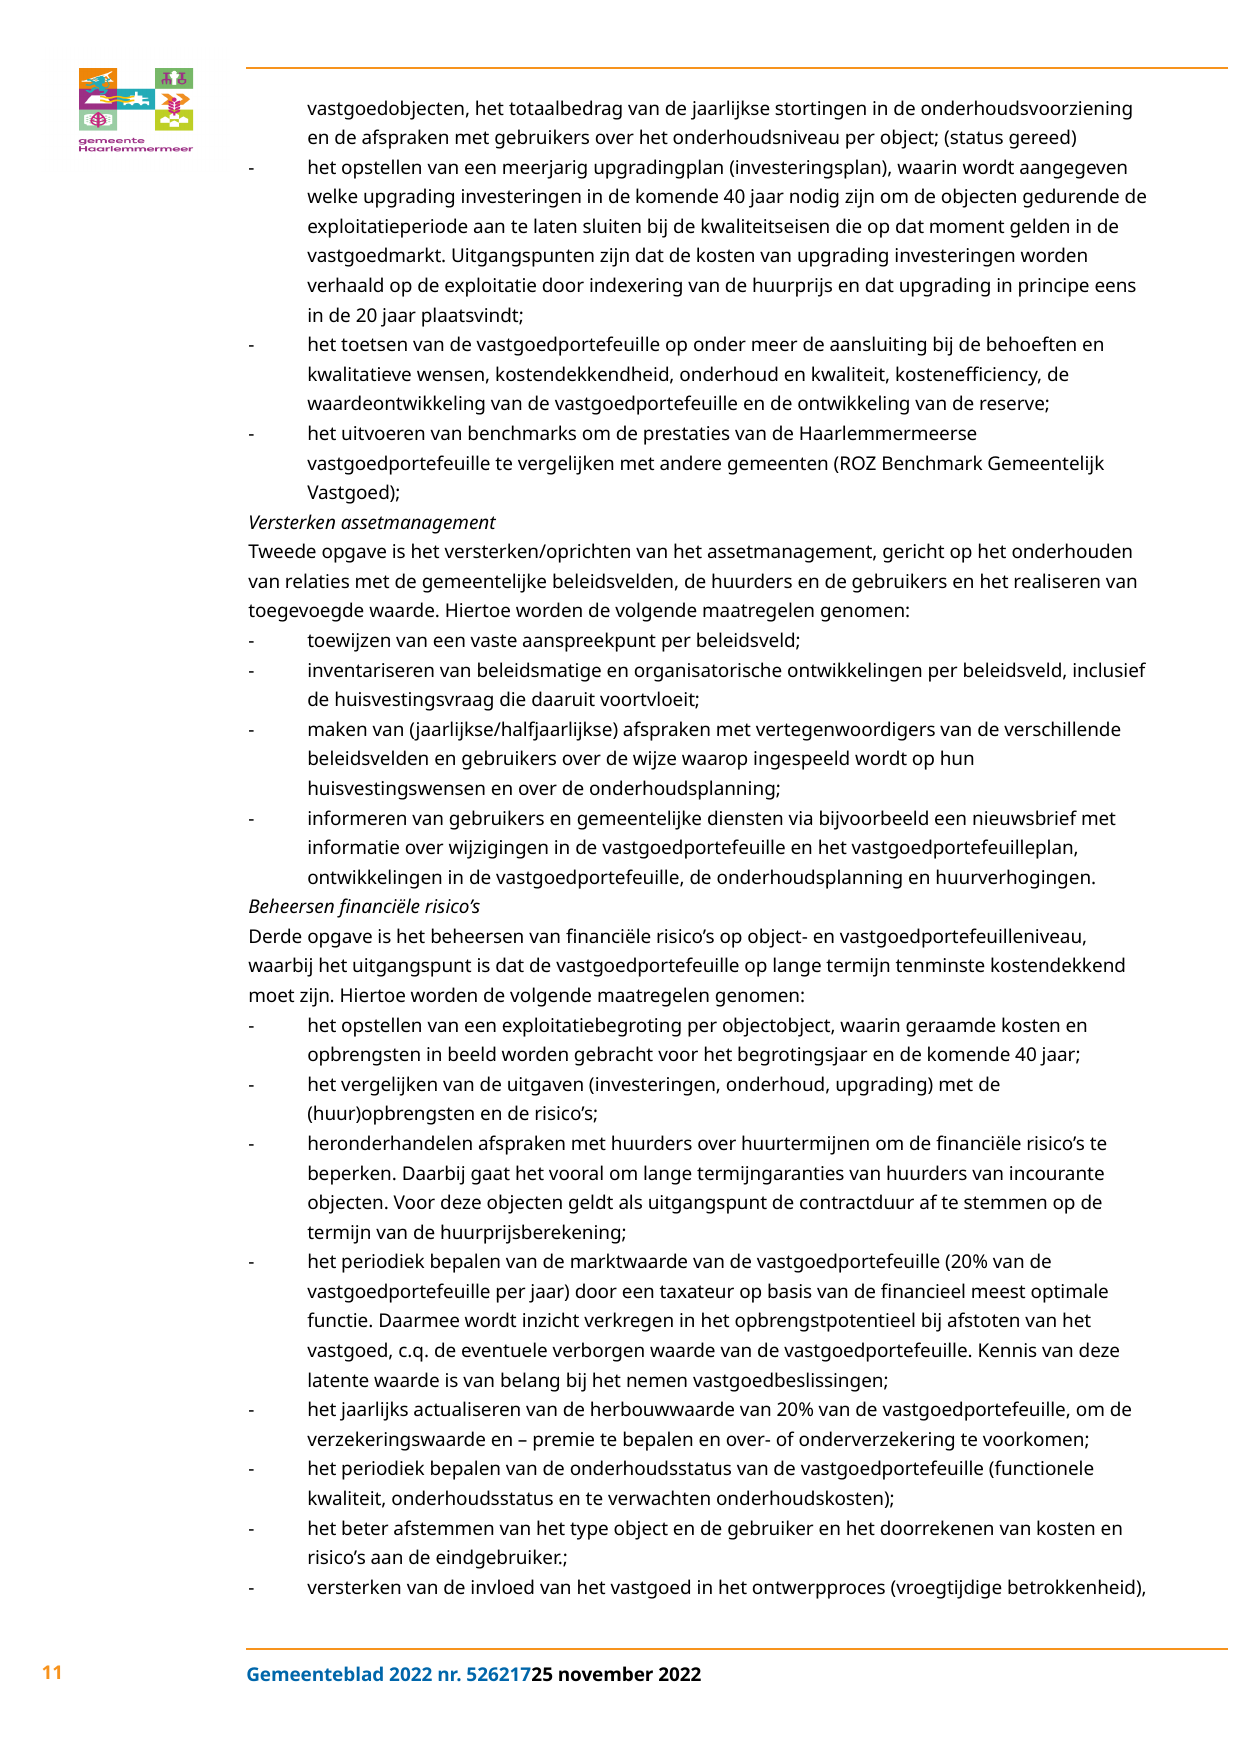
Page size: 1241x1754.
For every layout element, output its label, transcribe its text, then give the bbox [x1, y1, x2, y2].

list het periodiek bepalen van de onderhoudsstatus van de vastgoedportefeuille (functionele kwaliteit, onderhoudsstatus en te verwachten onderhoudskosten); [248, 1456, 1152, 1511]
list versterken van de invloed van het vastgoed in het ontwerpproces (vroegtijdige betrokkenheid), [248, 1574, 1152, 1600]
list toewijzen van een vaste aanspreekpunt per beleidsveld; [248, 627, 1152, 653]
list heronderhandelen afspraken met huurders over huurtermijnen om de financiële risico’s te beperken. Daarbij gaat het vooral om lange termijngaranties van huurders van incourante objecten. Voor deze objecten geldt als uitgangspunt de contractduur af te stemmen op de termijn van de huurprijsberekening; [248, 1130, 1152, 1245]
list maken van (jaarlijkse/halfjaarlijkse) afspraken met vertegenwoordigers van de verschillende beleidsvelden en gebruikers over de wijze waarop ingespeeld wordt op hun huisvestingswensen en over de onderhoudsplanning; [248, 716, 1152, 801]
list het periodiek bepalen van de marktwaarde van de vastgoedportefeuille (20% van de vastgoedportefeuille per jaar) door een taxateur op basis van de financieel meest optimale functie. Daarmee wordt inzicht verkregen in het opbrengstpotentieel bij afstoten van het vastgoed, c.q. de eventuele verborgen waarde van de vastgoedportefeuille. Kennis van deze latente waarde is van belang bij het nemen vastgoedbeslissingen; [248, 1248, 1152, 1393]
text Tweede opgave is het versterken/oprichten van het assetmanagement, gericht op het onderhouden van relaties met de gemeentelijke beleidsvelden, de huurders en de gebruikers en het realiseren van toegevoegde waarde. Hiertoe worden de volgende maatregelen genomen: [248, 538, 1152, 623]
list het opstellen van een exploitatiebegroting per objectobject, waarin geraamde kosten en opbrengsten in beeld worden gebracht voor het begrotingsjaar en de komende 40 jaar; [248, 1012, 1152, 1067]
list informeren van gebruikers en gemeentelijke diensten via bijvoorbeeld een nieuwsbrief met informatie over wijzigingen in de vastgoedportefeuille en het vastgoedportefeuilleplan, ontwikkelingen in de vastgoedportefeuille, de onderhoudsplanning en huurverhogingen. [248, 805, 1152, 890]
list het toetsen van de vastgoedportefeuille op onder meer de aansluiting bij de behoeften en kwalitatieve wensen, kostendekkendheid, onderhoud en kwaliteit, kostenefficiency, de waardeontwikkeling van de vastgoedportefeuille en de ontwikkeling van de reserve; [248, 331, 1152, 416]
list het jaarlijks actualiseren van de herbouwwaarde van 20% van de vastgoedportefeuille, om de verzekeringswaarde en – premie te bepalen en over- of onderverzekering te voorkomen; [248, 1396, 1152, 1452]
picture [41, 47, 231, 172]
list het beter afstemmen van het type object en de gebruiker en het doorrekenen van kosten en risico’s aan de eindgebruiker.; [248, 1515, 1152, 1570]
list vastgoedobjecten, het totaalbedrag van de jaarlijkse stortingen in de onderhoudsvoorziening en de afspraken met gebruikers over het onderhoudsniveau per object; (status gereed) [248, 95, 1152, 150]
text Beheersen financiële risico’s [248, 893, 1152, 919]
text Versterken assetmanagement [248, 509, 1152, 535]
list het opstellen van een meerjarig upgradingplan (investeringsplan), waarin wordt aangegeven welke upgrading investeringen in de komende 40 jaar nodig zijn om de objecten gedurende de exploitatieperiode aan te laten sluiten bij de kwaliteitseisen die op dat moment gelden in de vastgoedmarkt. Uitgangspunten zijn dat de kosten van upgrading investeringen worden verhaald op de exploitatie door indexering van de huurprijs en dat upgrading in principe eens in de 20 jaar plaatsvindt; [248, 154, 1152, 328]
list het uitvoeren van benchmarks om de prestaties van de Haarlemmermeerse vastgoedportefeuille te vergelijken met andere gemeenten (ROZ Benchmark Gemeentelijk Vastgoed); [248, 420, 1152, 505]
text Derde opgave is het beheersen van financiële risico’s op object- en vastgoedportefeuilleniveau, waarbij het uitgangspunt is dat de vastgoedportefeuille op lange termijn tenminste kostendekkend moet zijn. Hiertoe worden de volgende maatregelen genomen: [248, 923, 1152, 1008]
list inventariseren van beleidsmatige en organisatorische ontwikkelingen per beleidsveld, inclusief de huisvestingsvraag die daaruit voortvloeit; [248, 657, 1152, 712]
list het vergelijken van de uitgaven (investeringen, onderhoud, upgrading) met de (huur)opbrengsten en de risico’s; [248, 1071, 1152, 1126]
